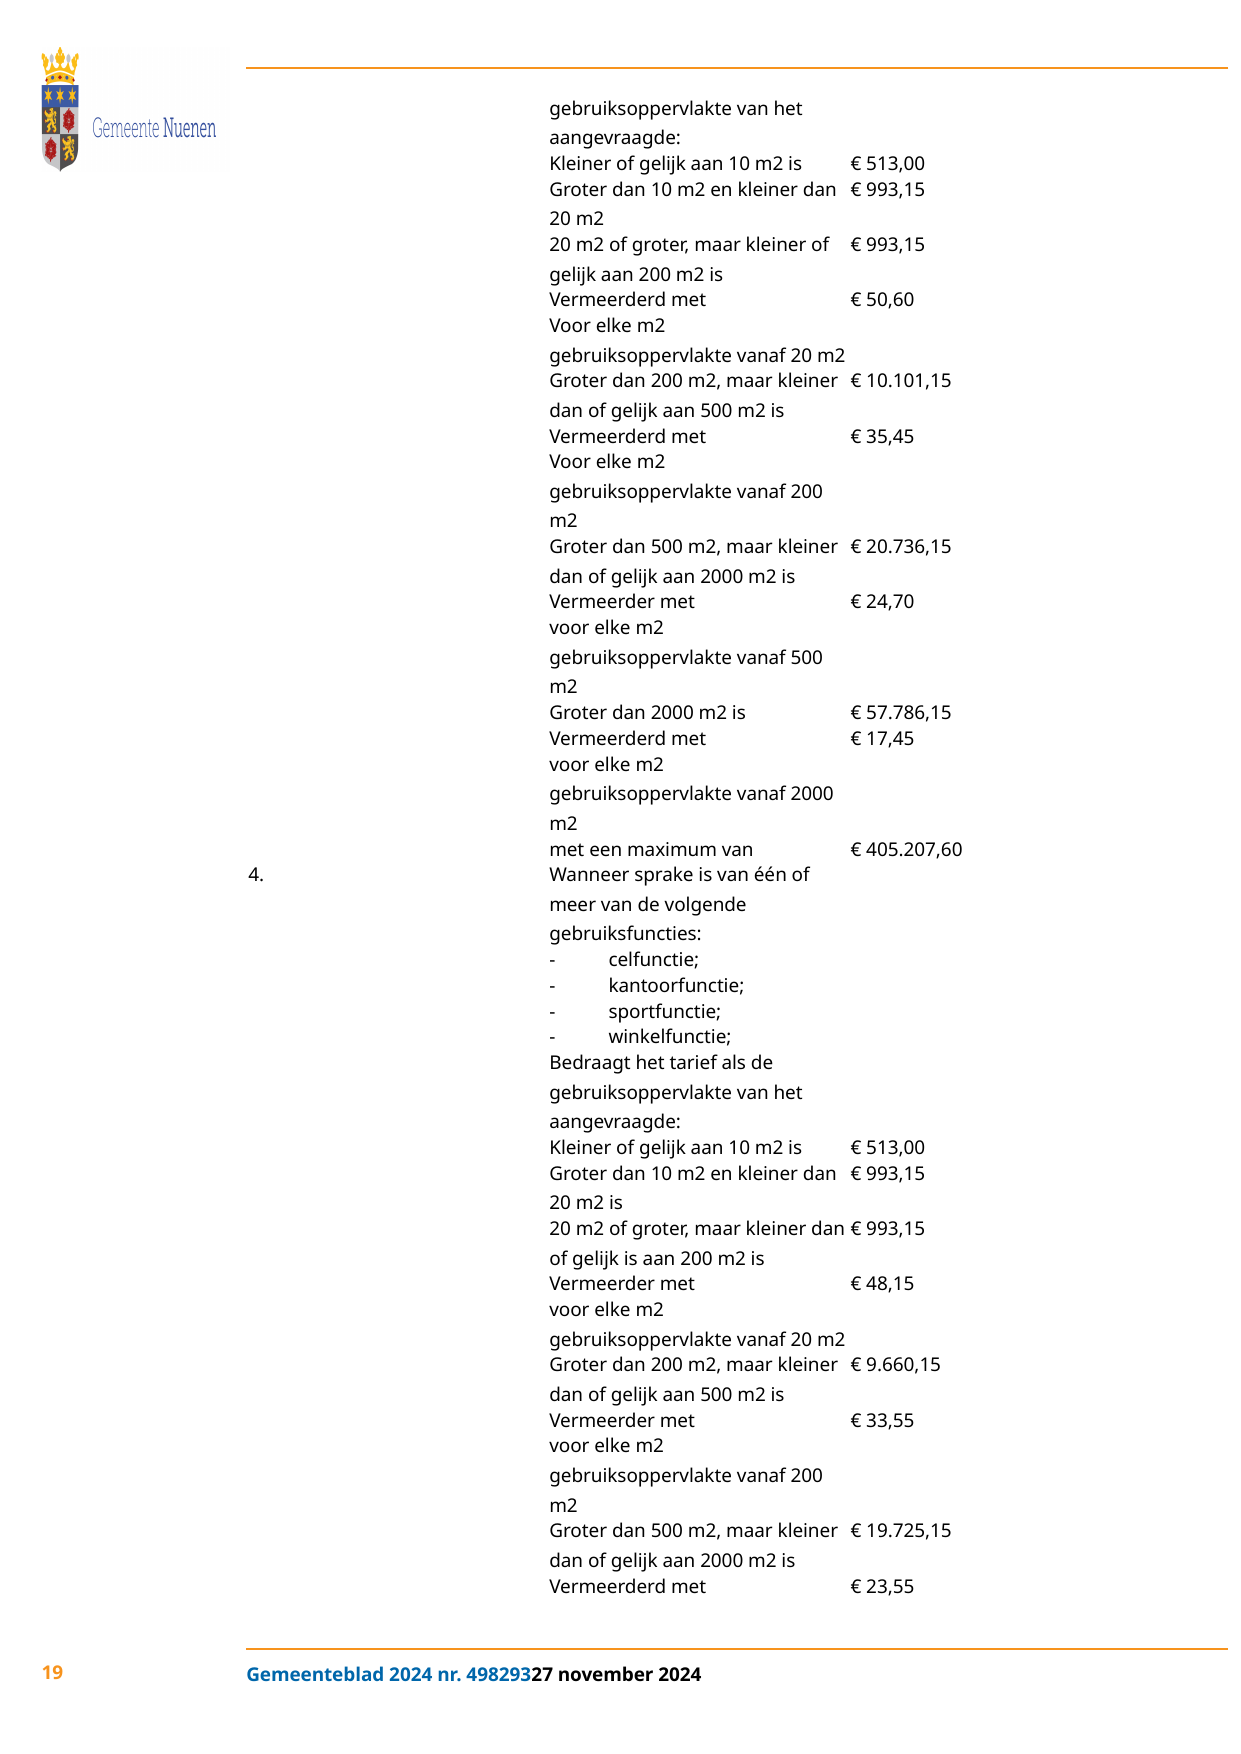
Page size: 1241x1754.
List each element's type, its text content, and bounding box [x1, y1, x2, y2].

table_cell [248, 1407, 549, 1433]
table_cell Vermeerderd met [549, 286, 850, 312]
table_cell Voor elke m2 gebruiksoppervlakte vanaf 20 m2 [549, 312, 850, 367]
table_cell [248, 1215, 549, 1271]
table_cell Kleiner of gelijk aan 10 m2 is [549, 1134, 850, 1160]
table_cell [850, 95, 1152, 150]
table_cell € 23,55 [850, 1573, 1152, 1598]
table_cell € 19.725,15 [850, 1518, 1152, 1573]
table_cell € 57.786,15 [850, 699, 1152, 725]
table_cell [850, 1024, 1152, 1049]
table_cell [248, 534, 549, 589]
table_cell € 24,70 [850, 589, 1152, 614]
table_cell [850, 861, 1152, 946]
table_cell € 35,45 [850, 423, 1152, 448]
table_cell [248, 1160, 549, 1215]
table_cell Wanneer sprake is van één of meer van de volgende gebruiksfuncties: [549, 861, 850, 946]
table_cell € 48,15 [850, 1271, 1152, 1296]
table_cell Voor elke m2 gebruiksoppervlakte vanaf 200 m2 [549, 449, 850, 533]
table_cell [248, 312, 549, 367]
table_cell [248, 368, 549, 423]
table_cell [248, 751, 549, 836]
picture [41, 47, 231, 172]
table_cell voor elke m2 gebruiksoppervlakte vanaf 200 m2 [549, 1433, 850, 1517]
table_cell winkelfunctie; [549, 1024, 850, 1049]
table_cell Groter dan 500 m2, maar kleiner dan of gelijk aan 2000 m2 is [549, 1518, 850, 1573]
table_cell [850, 615, 1152, 699]
table_cell Vermeerder met [549, 1407, 850, 1433]
table_cell € 9.660,15 [850, 1352, 1152, 1407]
table_cell € 513,00 [850, 1134, 1152, 1160]
table_cell [248, 1049, 549, 1134]
table_cell € 993,15 [850, 176, 1152, 231]
table_cell [850, 312, 1152, 367]
table_cell Groter dan 200 m2, maar kleiner dan of gelijk aan 500 m2 is [549, 1352, 850, 1407]
table_cell [850, 1049, 1152, 1134]
table_cell € 513,00 [850, 150, 1152, 176]
table_cell voor elke m2 gebruiksoppervlakte vanaf 20 m2 [549, 1296, 850, 1352]
table_cell [248, 95, 549, 150]
table_cell voor elke m2 gebruiksoppervlakte vanaf 500 m2 [549, 615, 850, 699]
table_cell Groter dan 2000 m2 is [549, 699, 850, 725]
table_cell [248, 1134, 549, 1160]
table_cell € 33,55 [850, 1407, 1152, 1433]
table_cell Groter dan 200 m2, maar kleiner dan of gelijk aan 500 m2 is [549, 368, 850, 423]
table_cell kantoorfunctie; [549, 972, 850, 998]
table_cell Groter dan 500 m2, maar kleiner dan of gelijk aan 2000 m2 is [549, 534, 850, 589]
table_cell € 993,15 [850, 1160, 1152, 1215]
table_cell [248, 836, 549, 861]
table_cell [850, 1433, 1152, 1517]
table_cell Vermeerderd met [549, 423, 850, 448]
table_cell [850, 1296, 1152, 1352]
table_cell € 405.207,60 [850, 836, 1152, 861]
table_cell met een maximum van [549, 836, 850, 861]
table_cell € 50,60 [850, 286, 1152, 312]
table_cell [248, 449, 549, 533]
table_cell Groter dan 10 m2 en kleiner dan 20 m2 [549, 176, 850, 231]
table_cell [248, 1573, 549, 1598]
table_cell Vermeerderd met [549, 1573, 850, 1598]
table_cell Vermeerderd met [549, 725, 850, 751]
table_cell € 17,45 [850, 725, 1152, 751]
table_cell [850, 449, 1152, 533]
table_cell [850, 998, 1152, 1023]
table_cell [248, 615, 549, 699]
table_cell [248, 1024, 549, 1049]
table_cell gebruiksoppervlakte van het aangevraagde: [549, 95, 850, 150]
table_cell voor elke m2 gebruiksoppervlakte vanaf 2000 m2 [549, 751, 850, 836]
table_cell [850, 946, 1152, 972]
table_cell [248, 589, 549, 614]
table_cell 20 m2 of groter, maar kleiner of gelijk aan 200 m2 is [549, 231, 850, 286]
table_cell [248, 176, 549, 231]
table_cell [248, 1518, 549, 1573]
table_cell [248, 946, 549, 972]
table_cell [850, 751, 1152, 836]
table_cell Vermeerder met [549, 1271, 850, 1296]
table_cell € 993,15 [850, 1215, 1152, 1271]
table_cell [850, 972, 1152, 998]
table_cell [248, 1271, 549, 1296]
table_cell [248, 972, 549, 998]
table_cell celfunctie; [549, 946, 850, 972]
table_cell [248, 150, 549, 176]
table_cell € 993,15 [850, 231, 1152, 286]
table_cell Groter dan 10 m2 en kleiner dan 20 m2 is [549, 1160, 850, 1215]
table_cell [248, 998, 549, 1023]
table_cell € 10.101,15 [850, 368, 1152, 423]
table_cell [248, 1296, 549, 1352]
table_cell [248, 699, 549, 725]
table_cell € 20.736,15 [850, 534, 1152, 589]
table_cell [248, 1433, 549, 1517]
table_cell sportfunctie; [549, 998, 850, 1023]
table_cell 4. [248, 861, 549, 946]
table_cell [248, 423, 549, 448]
table_cell [248, 1352, 549, 1407]
table_cell Bedraagt het tarief als de gebruiksoppervlakte van het aangevraagde: [549, 1049, 850, 1134]
table_cell Vermeerder met [549, 589, 850, 614]
table_cell 20 m2 of groter, maar kleiner dan of gelijk is aan 200 m2 is [549, 1215, 850, 1271]
table_cell [248, 286, 549, 312]
table_cell [248, 725, 549, 751]
table_cell [248, 231, 549, 286]
table_cell Kleiner of gelijk aan 10 m2 is [549, 150, 850, 176]
